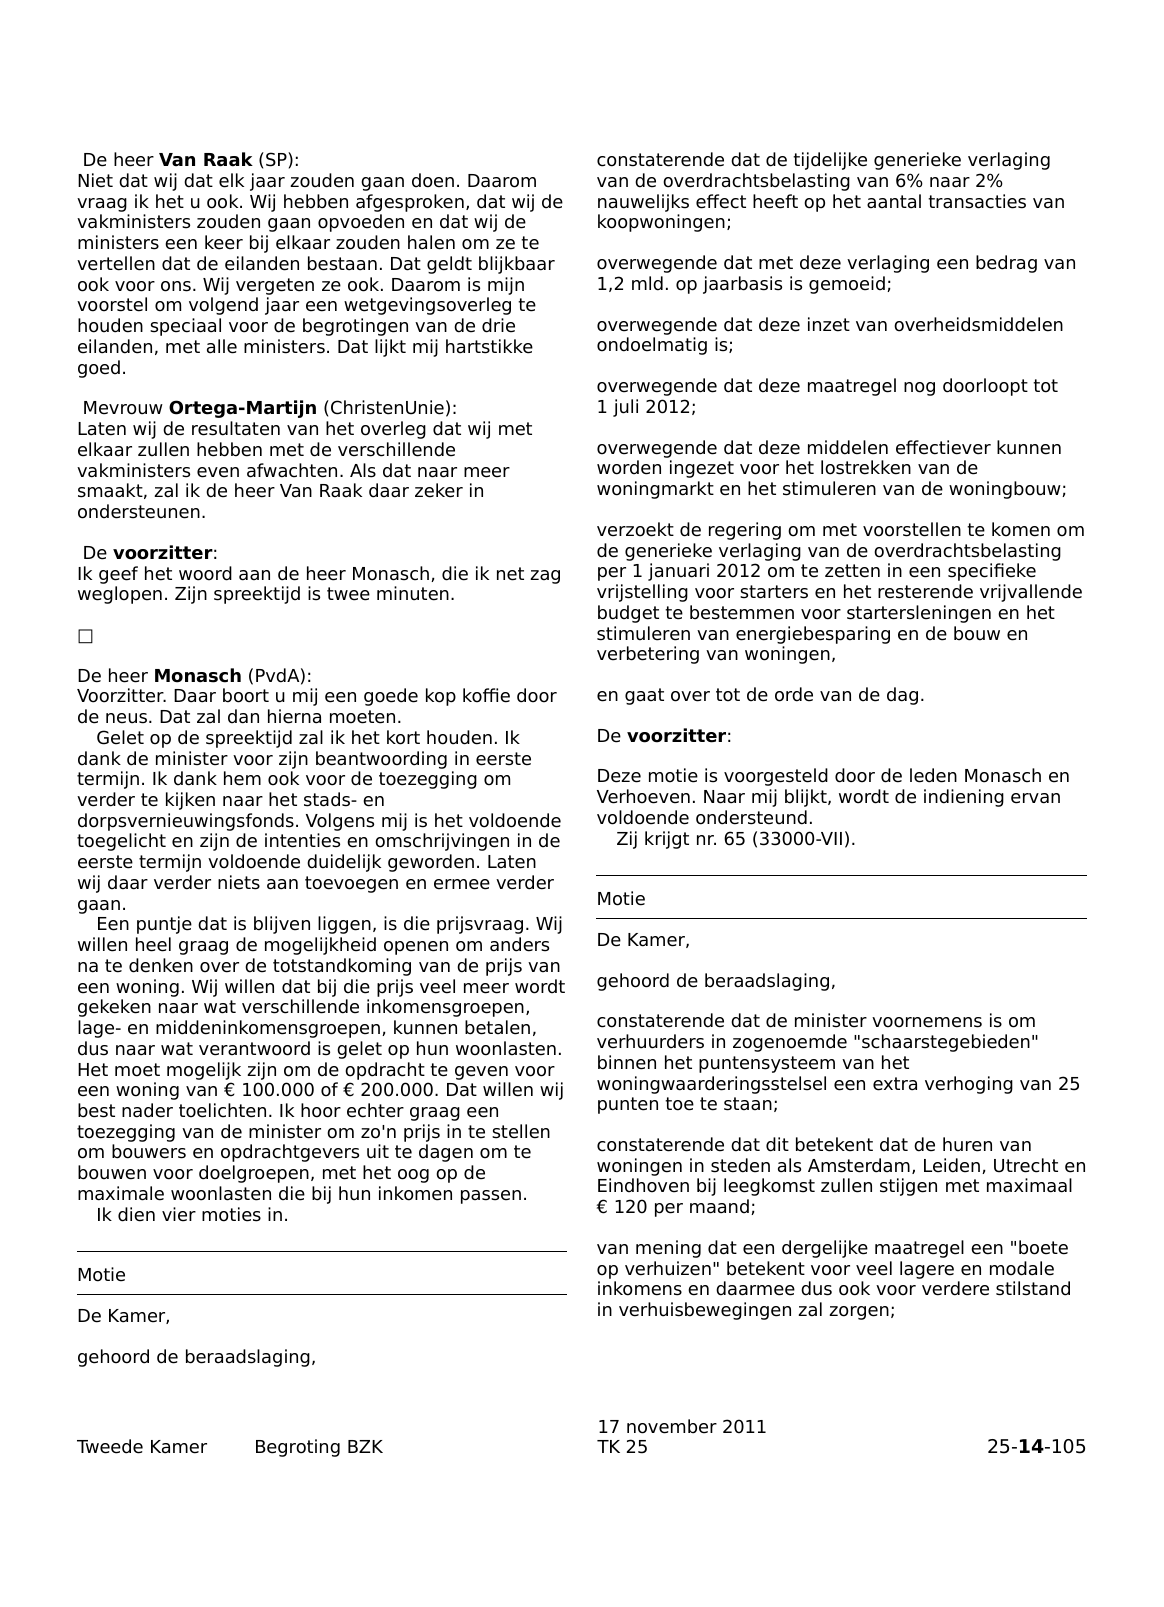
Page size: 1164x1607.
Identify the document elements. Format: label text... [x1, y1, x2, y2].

text Mevrouw Ortega-Martijn (ChristenUnie): [77, 398, 567, 419]
text gehoord de beraadslaging, [596, 971, 1087, 991]
text Motie [77, 1265, 567, 1286]
text Ik geef het woord aan de heer Monasch, die ik net zag weglopen. Zijn spreektijd is twee minuten. [77, 563, 567, 605]
text en gaat over tot de orde van de dag. [596, 685, 1087, 706]
text overwegende dat deze middelen effectiever kunnen worden ingezet voor het lostrekken van de woningmarkt en het stimuleren van de woningbouw; [596, 437, 1087, 500]
text Gelet op de spreektijd zal ik het kort houden. Ik dank de minister voor zijn beantwoording in eerste termijn. Ik dank hem ook voor de toezegging om verder te kijken naar het stads- en dorpsvernieuwingsfonds. Volgens mij is het voldoende toegelicht en zijn de intenties en omschrijvingen in de eerste termijn voldoende duidelijk geworden. Laten wij daar verder niets aan toevoegen en ermee verder gaan. [77, 728, 567, 914]
text gehoord de beraadslaging, [77, 1347, 567, 1367]
text constaterende dat de minister voornemens is om verhuurders in zogenoemde "schaarstegebieden" binnen het puntensysteem van het woningwaarderingsstelsel een extra verhoging van 25 punten toe te staan; [596, 1011, 1087, 1115]
text Niet dat wij dat elk jaar zouden gaan doen. Daarom vraag ik het u ook. Wij hebben afgesproken, dat wij de vakministers zouden gaan opvoeden en dat wij de ministers een keer bij elkaar zouden halen om ze te vertellen dat de eilanden bestaan. Dat geldt blijkbaar ook voor ons. Wij vergeten ze ook. Daarom is mijn voorstel om volgend jaar een wetgevingsoverleg te houden speciaal voor de begrotingen van de drie eilanden, met alle ministers. Dat lijkt mij hartstikke goed. [77, 171, 567, 378]
text De heer Monasch (PvdA): [77, 666, 567, 686]
text Motie [596, 889, 1087, 910]
text □ [77, 625, 567, 646]
text Zij krijgt nr. 65 (33000-VII). [596, 828, 1087, 849]
text Laten wij de resultaten van het overleg dat wij met elkaar zullen hebben met de verschillende vakministers even afwachten. Als dat naar meer smaakt, zal ik de heer Van Raak daar zeker in ondersteunen. [77, 419, 567, 523]
text De voorzitter: [596, 726, 1087, 746]
text De Kamer, [77, 1306, 567, 1327]
text Voorzitter. Daar boort u mij een goede kop koffie door de neus. Dat zal dan hierna moeten. [77, 686, 567, 728]
text Ik dien vier moties in. [77, 1204, 567, 1225]
text constaterende dat de tijdelijke generieke verlaging van de overdrachtsbelasting van 6% naar 2% nauwelijks effect heeft op het aantal transacties van koopwoningen; [596, 150, 1087, 233]
text overwegende dat deze inzet van overheidsmiddelen ondoelmatig is; [596, 314, 1087, 356]
text van mening dat een dergelijke maatregel een "boete op verhuizen" betekent voor veel lagere en modale inkomens en daarmee dus ook voor verdere stilstand in verhuisbewegingen zal zorgen; [596, 1238, 1087, 1321]
text Een puntje dat is blijven liggen, is die prijsvraag. Wij willen heel graag de mogelijkheid openen om anders na te denken over de totstandkoming van de prijs van een woning. Wij willen dat bij die prijs veel meer wordt gekeken naar wat verschillende inkomensgroepen, lage- en middeninkomensgroepen, kunnen betalen, dus naar wat verantwoord is gelet op hun woonlasten. Het moet mogelijk zijn om de opdracht te geven voor een woning van € 100.000 of € 200.000. Dat willen wij best nader toelichten. Ik hoor echter graag een toezegging van de minister om zo'n prijs in te stellen om bouwers en opdrachtgevers uit te dagen om te bouwen voor doelgroepen, met het oog op de maximale woonlasten die bij hun inkomen passen. [77, 914, 567, 1204]
text De Kamer, [596, 930, 1087, 951]
text verzoekt de regering om met voorstellen te komen om de generieke verlaging van de overdrachtsbelasting per 1 januari 2012 om te zetten in een specifieke vrijstelling voor starters en het resterende vrijvallende budget te bestemmen voor startersleningen en het stimuleren van energiebesparing en de bouw en verbetering van woningen, [596, 520, 1087, 665]
text Deze motie is voorgesteld door de leden Monasch en Verhoeven. Naar mij blijkt, wordt de indiening ervan voldoende ondersteund. [596, 766, 1087, 828]
text overwegende dat deze maatregel nog doorloopt tot 1 juli 2012; [596, 376, 1087, 417]
text overwegende dat met deze verlaging een bedrag van 1,2 mld. op jaarbasis is gemoeid; [596, 253, 1087, 294]
text De voorzitter: [77, 543, 567, 563]
text constaterende dat dit betekent dat de huren van woningen in steden als Amsterdam, Leiden, Utrecht en Eindhoven bij leegkomst zullen stijgen met maximaal € 120 per maand; [596, 1135, 1087, 1218]
text De heer Van Raak (SP): [77, 150, 567, 171]
